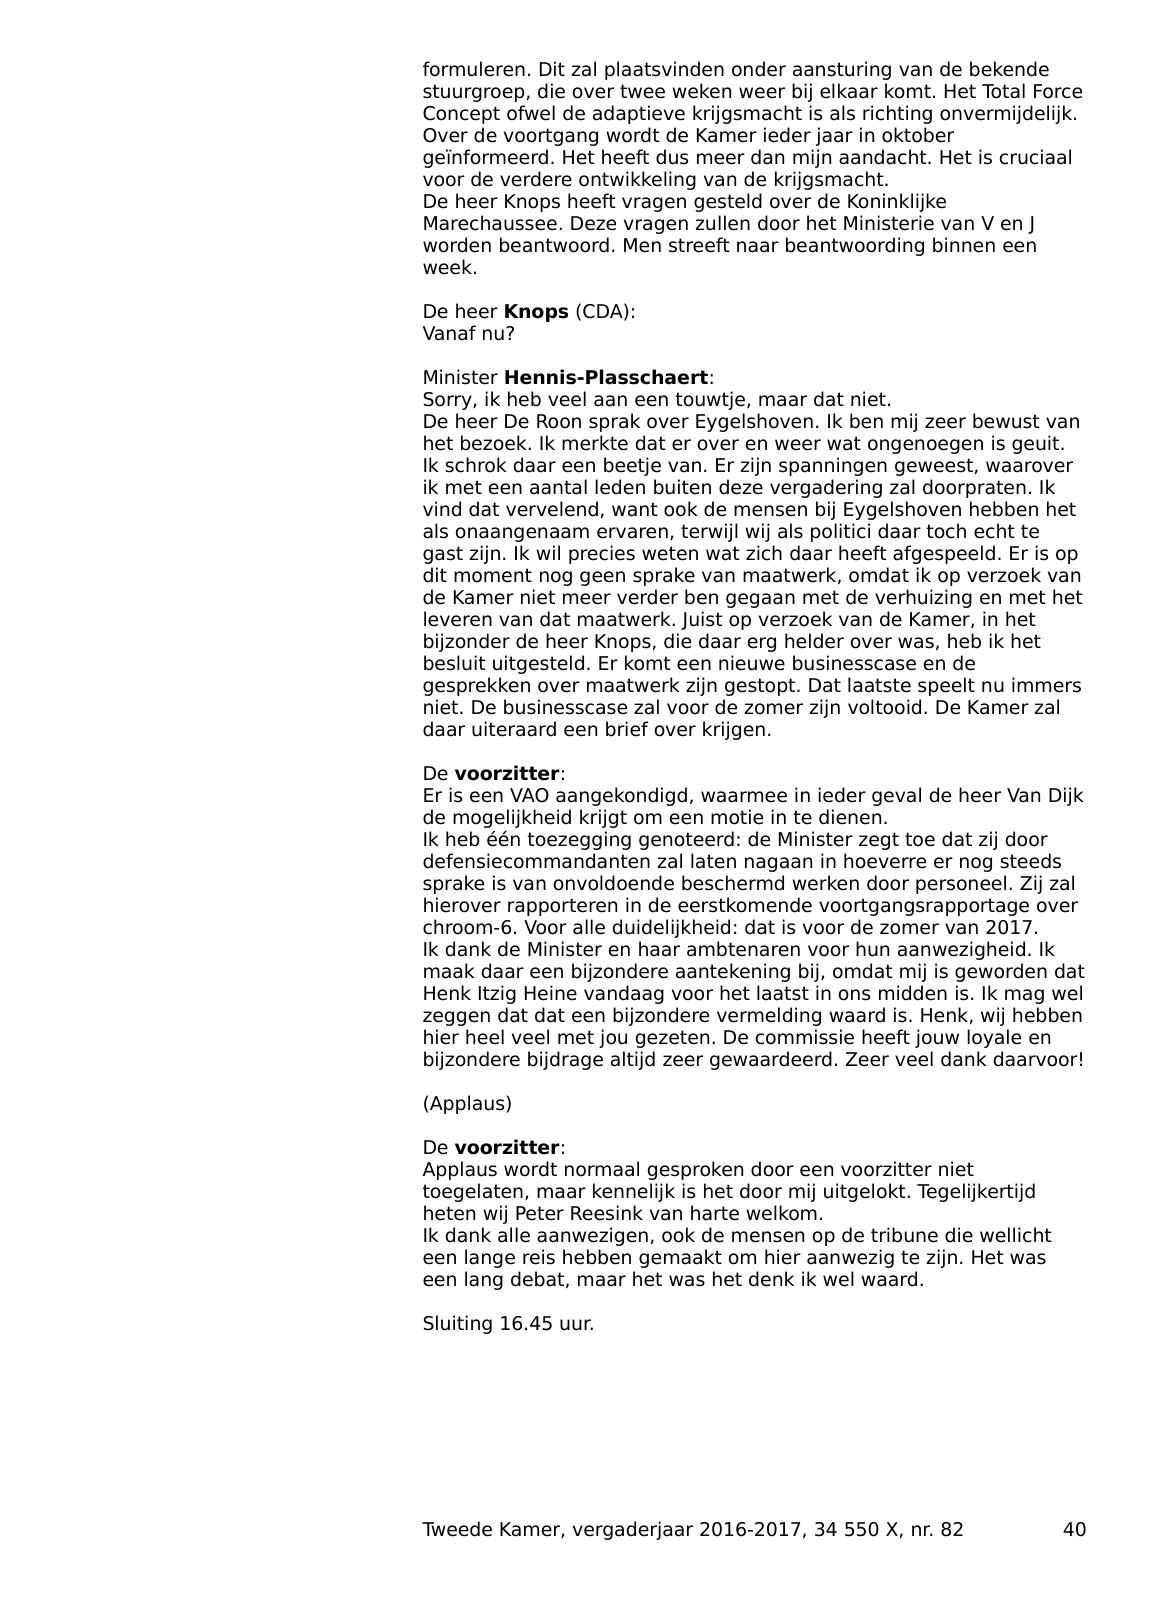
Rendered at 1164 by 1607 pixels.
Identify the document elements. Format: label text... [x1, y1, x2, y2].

text Sorry, ik heb veel aan een touwtje, maar dat niet. [422, 389, 1087, 411]
text Vanaf nu? [422, 323, 1087, 345]
text De heer Knops (CDA): [422, 301, 1087, 323]
text Sluiting 16.45 uur. [422, 1313, 1087, 1335]
text De voorzitter: [422, 763, 1087, 785]
text Ik heb één toezegging genoteerd: de Minister zegt toe dat zij door defensiecommandanten zal laten nagaan in hoeverre er nog steeds sprake is van onvoldoende beschermd werken door personeel. Zij zal hierover rapporteren in de eerstkomende voortgangsrapportage over chroom-6. Voor alle duidelijkheid: dat is voor de zomer van 2017. [422, 829, 1087, 939]
text De heer De Roon sprak over Eygelshoven. Ik ben mij zeer bewust van het bezoek. Ik merkte dat er over en weer wat ongenoegen is geuit. Ik schrok daar een beetje van. Er zijn spanningen geweest, waarover ik met een aantal leden buiten deze vergadering zal doorpraten. Ik vind dat vervelend, want ook de mensen bij Eygelshoven hebben het als onaangenaam ervaren, terwijl wij als politici daar toch echt te gast zijn. Ik wil precies weten wat zich daar heeft afgespeeld. Er is op dit moment nog geen sprake van maatwerk, omdat ik op verzoek van de Kamer niet meer verder ben gegaan met de verhuizing en met het leveren van dat maatwerk. Juist op verzoek van de Kamer, in het bijzonder de heer Knops, die daar erg helder over was, heb ik het besluit uitgesteld. Er komt een nieuwe businesscase en de gesprekken over maatwerk zijn gestopt. Dat laatste speelt nu immers niet. De businesscase zal voor de zomer zijn voltooid. De Kamer zal daar uiteraard een brief over krijgen. [422, 411, 1087, 741]
text De voorzitter: [422, 1137, 1087, 1159]
text Ik dank alle aanwezigen, ook de mensen op de tribune die wellicht een lange reis hebben gemaakt om hier aanwezig te zijn. Het was een lang debat, maar het was het denk ik wel waard. [422, 1225, 1087, 1291]
text De heer Knops heeft vragen gesteld over de Koninklijke Marechaussee. Deze vragen zullen door het Ministerie van V en J worden beantwoord. Men streeft naar beantwoording binnen een week. [422, 191, 1087, 279]
text Applaus wordt normaal gesproken door een voorzitter niet toegelaten, maar kennelijk is het door mij uitgelokt. Tegelijkertijd heten wij Peter Reesink van harte welkom. [422, 1159, 1087, 1225]
text formuleren. Dit zal plaatsvinden onder aansturing van de bekende stuurgroep, die over twee weken weer bij elkaar komt. Het Total Force Concept ofwel de adaptieve krijgsmacht is als richting onvermijdelijk. Over de voortgang wordt de Kamer ieder jaar in oktober geïnformeerd. Het heeft dus meer dan mijn aandacht. Het is cruciaal voor de verdere ontwikkeling van de krijgsmacht. [422, 59, 1087, 191]
text Er is een VAO aangekondigd, waarmee in ieder geval de heer Van Dijk de mogelijkheid krijgt om een motie in te dienen. [422, 785, 1087, 829]
text (Applaus) [422, 1093, 1087, 1115]
text Minister Hennis-Plasschaert: [422, 367, 1087, 389]
text Ik dank de Minister en haar ambtenaren voor hun aanwezigheid. Ik maak daar een bijzondere aantekening bij, omdat mij is geworden dat Henk Itzig Heine vandaag voor het laatst in ons midden is. Ik mag wel zeggen dat dat een bijzondere vermelding waard is. Henk, wij hebben hier heel veel met jou gezeten. De commissie heeft jouw loyale en bijzondere bijdrage altijd zeer gewaardeerd. Zeer veel dank daarvoor! [422, 939, 1087, 1071]
